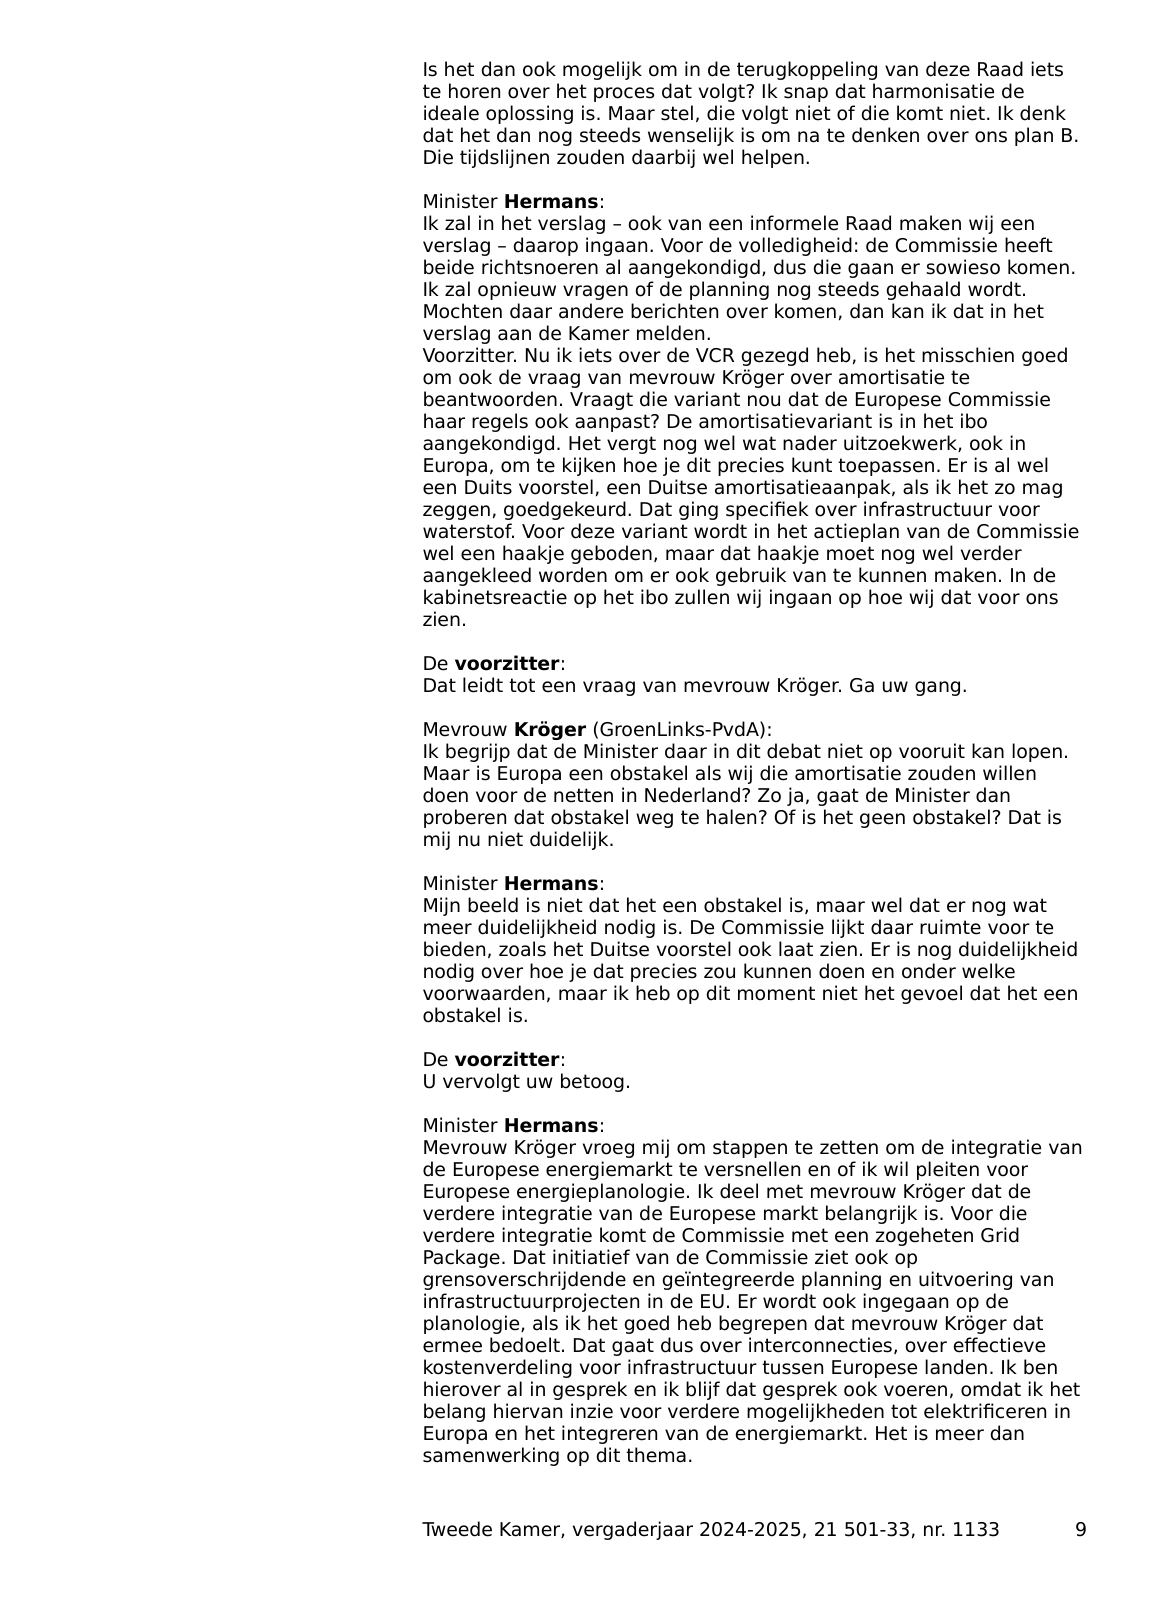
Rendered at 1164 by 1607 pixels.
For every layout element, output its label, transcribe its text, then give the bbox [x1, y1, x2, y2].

text Minister Hermans: [422, 873, 1087, 895]
text Voorzitter. Nu ik iets over de VCR gezegd heb, is het misschien goed om ook de vraag van mevrouw Kröger over amortisatie te beantwoorden. Vraagt die variant nou dat de Europese Commissie haar regels ook aanpast? De amortisatievariant is in het ibo aangekondigd. Het vergt nog wel wat nader uitzoekwerk, ook in Europa, om te kijken hoe je dit precies kunt toepassen. Er is al wel een Duits voorstel, een Duitse amortisatieaanpak, als ik het zo mag zeggen, goedgekeurd. Dat ging specifiek over infrastructuur voor waterstof. Voor deze variant wordt in het actieplan van de Commissie wel een haakje geboden, maar dat haakje moet nog wel verder aangekleed worden om er ook gebruik van te kunnen maken. In de kabinetsreactie op het ibo zullen wij ingaan op hoe wij dat voor ons zien. [422, 345, 1087, 631]
text Ik begrijp dat de Minister daar in dit debat niet op vooruit kan lopen. Maar is Europa een obstakel als wij die amortisatie zouden willen doen voor de netten in Nederland? Zo ja, gaat de Minister dan proberen dat obstakel weg te halen? Of is het geen obstakel? Dat is mij nu niet duidelijk. [422, 741, 1087, 851]
text Dat leidt tot een vraag van mevrouw Kröger. Ga uw gang. [422, 675, 1087, 697]
text Ik zal in het verslag – ook van een informele Raad maken wij een verslag – daarop ingaan. Voor de volledigheid: de Commissie heeft beide richtsnoeren al aangekondigd, dus die gaan er sowieso komen. Ik zal opnieuw vragen of de planning nog steeds gehaald wordt. Mochten daar andere berichten over komen, dan kan ik dat in het verslag aan de Kamer melden. [422, 213, 1087, 345]
text Minister Hermans: [422, 191, 1087, 213]
text U vervolgt uw betoog. [422, 1071, 1087, 1093]
text Mevrouw Kröger vroeg mij om stappen te zetten om de integratie van de Europese energiemarkt te versnellen en of ik wil pleiten voor Europese energieplanologie. Ik deel met mevrouw Kröger dat de verdere integratie van de Europese markt belangrijk is. Voor die verdere integratie komt de Commissie met een zogeheten Grid Package. Dat initiatief van de Commissie ziet ook op grensoverschrijdende en geïntegreerde planning en uitvoering van infrastructuurprojecten in de EU. Er wordt ook ingegaan op de planologie, als ik het goed heb begrepen dat mevrouw Kröger dat ermee bedoelt. Dat gaat dus over interconnecties, over effectieve kostenverdeling voor infrastructuur tussen Europese landen. Ik ben hierover al in gesprek en ik blijf dat gesprek ook voeren, omdat ik het belang hiervan inzie voor verdere mogelijkheden tot elektrificeren in Europa en het integreren van de energiemarkt. Het is meer dan samenwerking op dit thema. [422, 1137, 1087, 1467]
text De voorzitter: [422, 1049, 1087, 1071]
text Mevrouw Kröger (GroenLinks-PvdA): [422, 719, 1087, 741]
text Mijn beeld is niet dat het een obstakel is, maar wel dat er nog wat meer duidelijkheid nodig is. De Commissie lijkt daar ruimte voor te bieden, zoals het Duitse voorstel ook laat zien. Er is nog duidelijkheid nodig over hoe je dat precies zou kunnen doen en onder welke voorwaarden, maar ik heb op dit moment niet het gevoel dat het een obstakel is. [422, 895, 1087, 1027]
text De voorzitter: [422, 653, 1087, 675]
text Is het dan ook mogelijk om in de terugkoppeling van deze Raad iets te horen over het proces dat volgt? Ik snap dat harmonisatie de ideale oplossing is. Maar stel, die volgt niet of die komt niet. Ik denk dat het dan nog steeds wenselijk is om na te denken over ons plan B. Die tijdslijnen zouden daarbij wel helpen. [422, 59, 1087, 169]
text Minister Hermans: [422, 1115, 1087, 1137]
